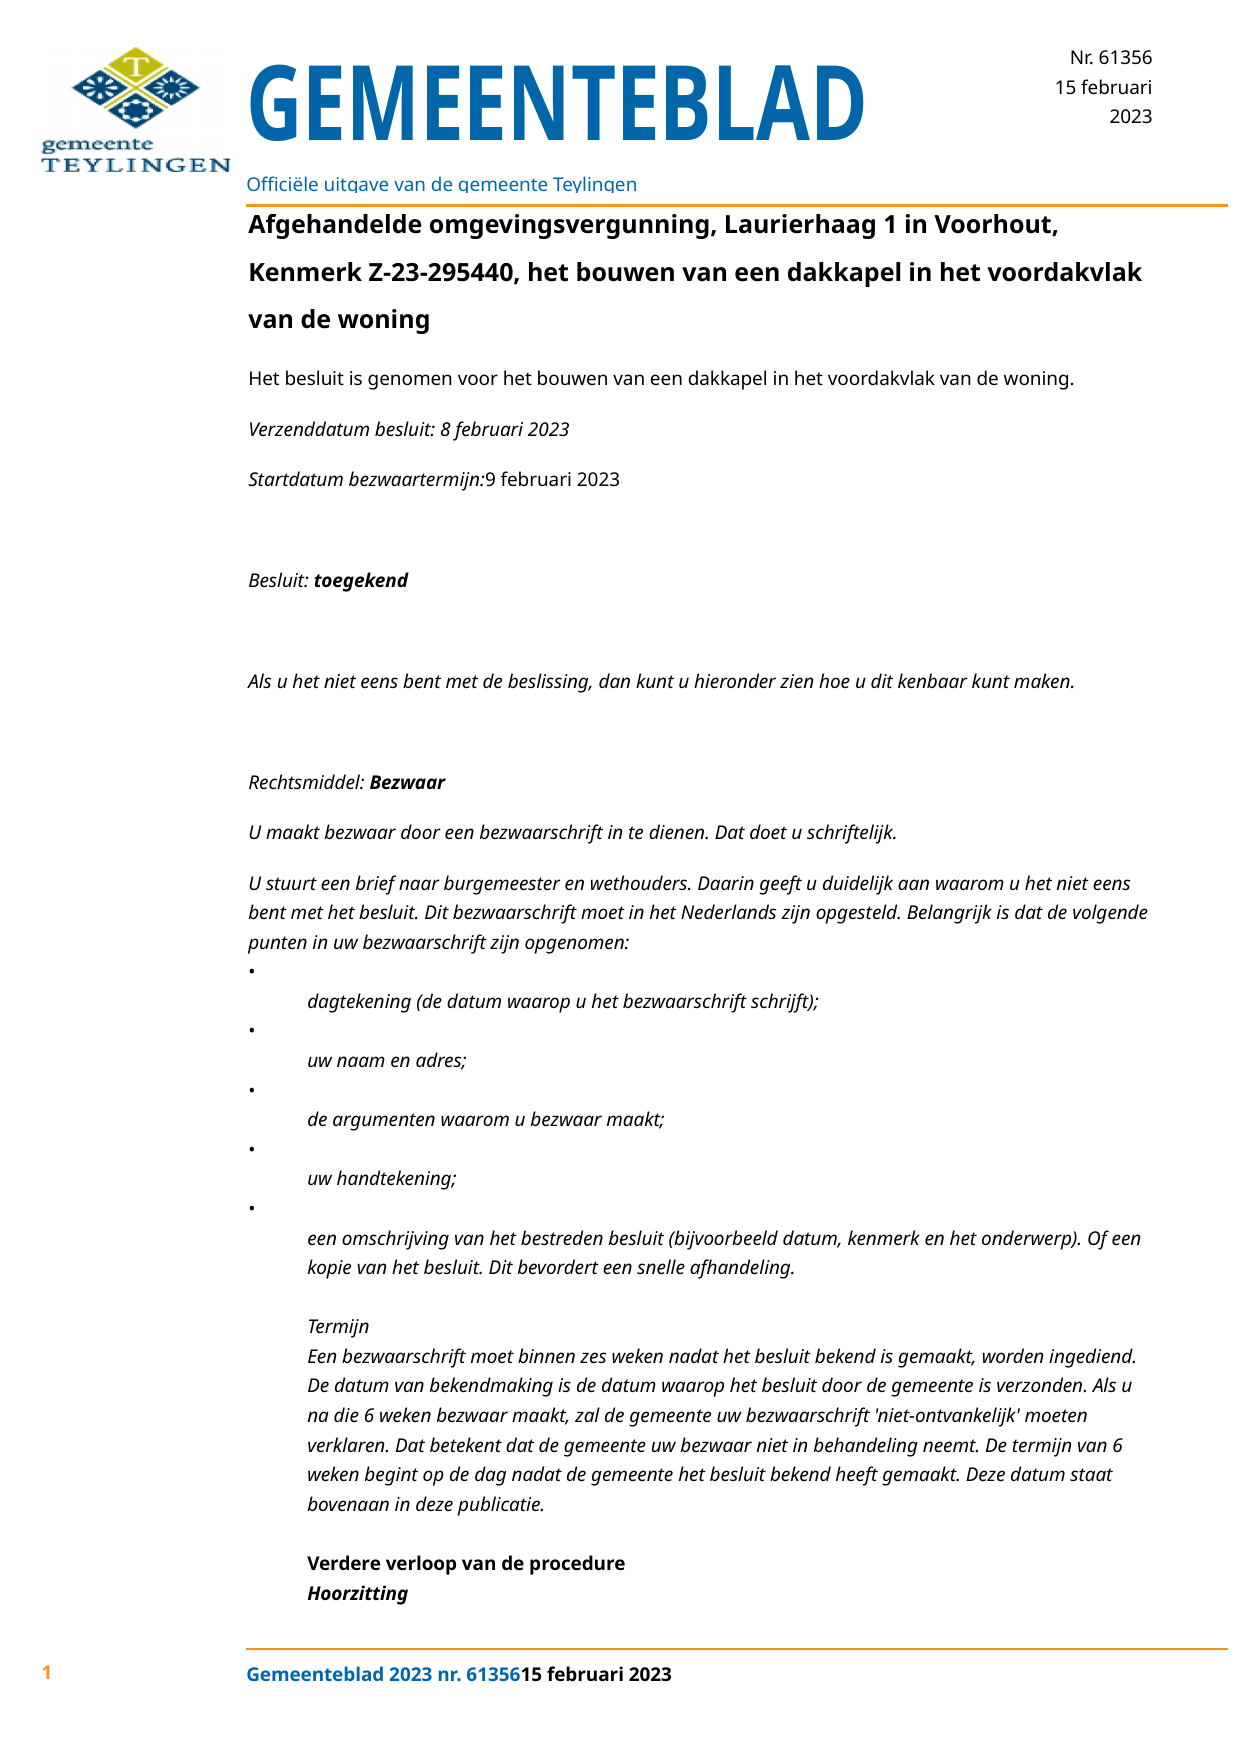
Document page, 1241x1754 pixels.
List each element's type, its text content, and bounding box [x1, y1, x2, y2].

text Het besluit is genomen voor het bouwen van een dakkapel in het voordakvlak van de woning. [248, 366, 1152, 391]
picture [41, 47, 231, 172]
text Verzenddatum besluit: 8 februari 2023 [248, 416, 1152, 442]
list Termijn [248, 1313, 1152, 1339]
list Een bezwaarschrift moet binnen zes weken nadat het besluit bekend is gemaakt, worden ingediend. De datum van bekendmaking is de datum waarop het besluit door de gemeente is verzonden. Als u na die 6 weken bezwaar maakt, zal de gemeente uw bezwaarschrift 'niet-ontvankelijk' moeten verklaren. Dat betekent dat de gemeente uw bezwaar niet in behandeling neemt. De termijn van 6 weken begint op de dag nadat de gemeente het besluit bekend heeft gemaakt. Deze datum staat bovenaan in deze publicatie. [248, 1343, 1152, 1517]
list de argumenten waarom u bezwaar maakt; [248, 1106, 1152, 1132]
list een omschrijving van het bestreden besluit (bijvoorbeeld datum, kenmerk en het onderwerp). Of een kopie van het besluit. Dit bevordert een snelle afhandeling. [248, 1225, 1152, 1280]
list Hoorzitting [248, 1580, 1152, 1605]
text U maakt bezwaar door een bezwaarschrift in te dienen. Dat doet u schriftelijk. [248, 819, 1152, 845]
text Besluit: toegekend [248, 567, 1152, 593]
text U stuurt een brief naar burgemeester en wethouders. Daarin geeft u duidelijk aan waarom u het niet eens bent met het besluit. Dit bezwaarschrift moet in het Nederlands zijn opgesteld. Belangrijk is dat de volgende punten in uw bezwaarschrift zijn opgenomen: [248, 870, 1152, 954]
text Afgehandelde omgevingsvergunning, Laurierhaag 1 in Voorhout, Kenmerk Z-23-295440, het bouwen van een dakkapel in het voordakvlak van de woning [248, 207, 1152, 336]
list dagtekening (de datum waarop u het bezwaarschrift schrijft); [248, 988, 1152, 1014]
list Verdere verloop van de procedure [248, 1550, 1152, 1576]
text Rechtsmiddel: Bezwaar [248, 769, 1152, 794]
list uw naam en adres; [248, 1047, 1152, 1073]
text Startdatum bezwaartermijn:9 februari 2023 [248, 466, 1152, 492]
text Als u het niet eens bent met de beslissing, dan kunt u hieronder zien hoe u dit kenbaar kunt maken. [248, 668, 1152, 694]
list uw handtekening; [248, 1166, 1152, 1191]
